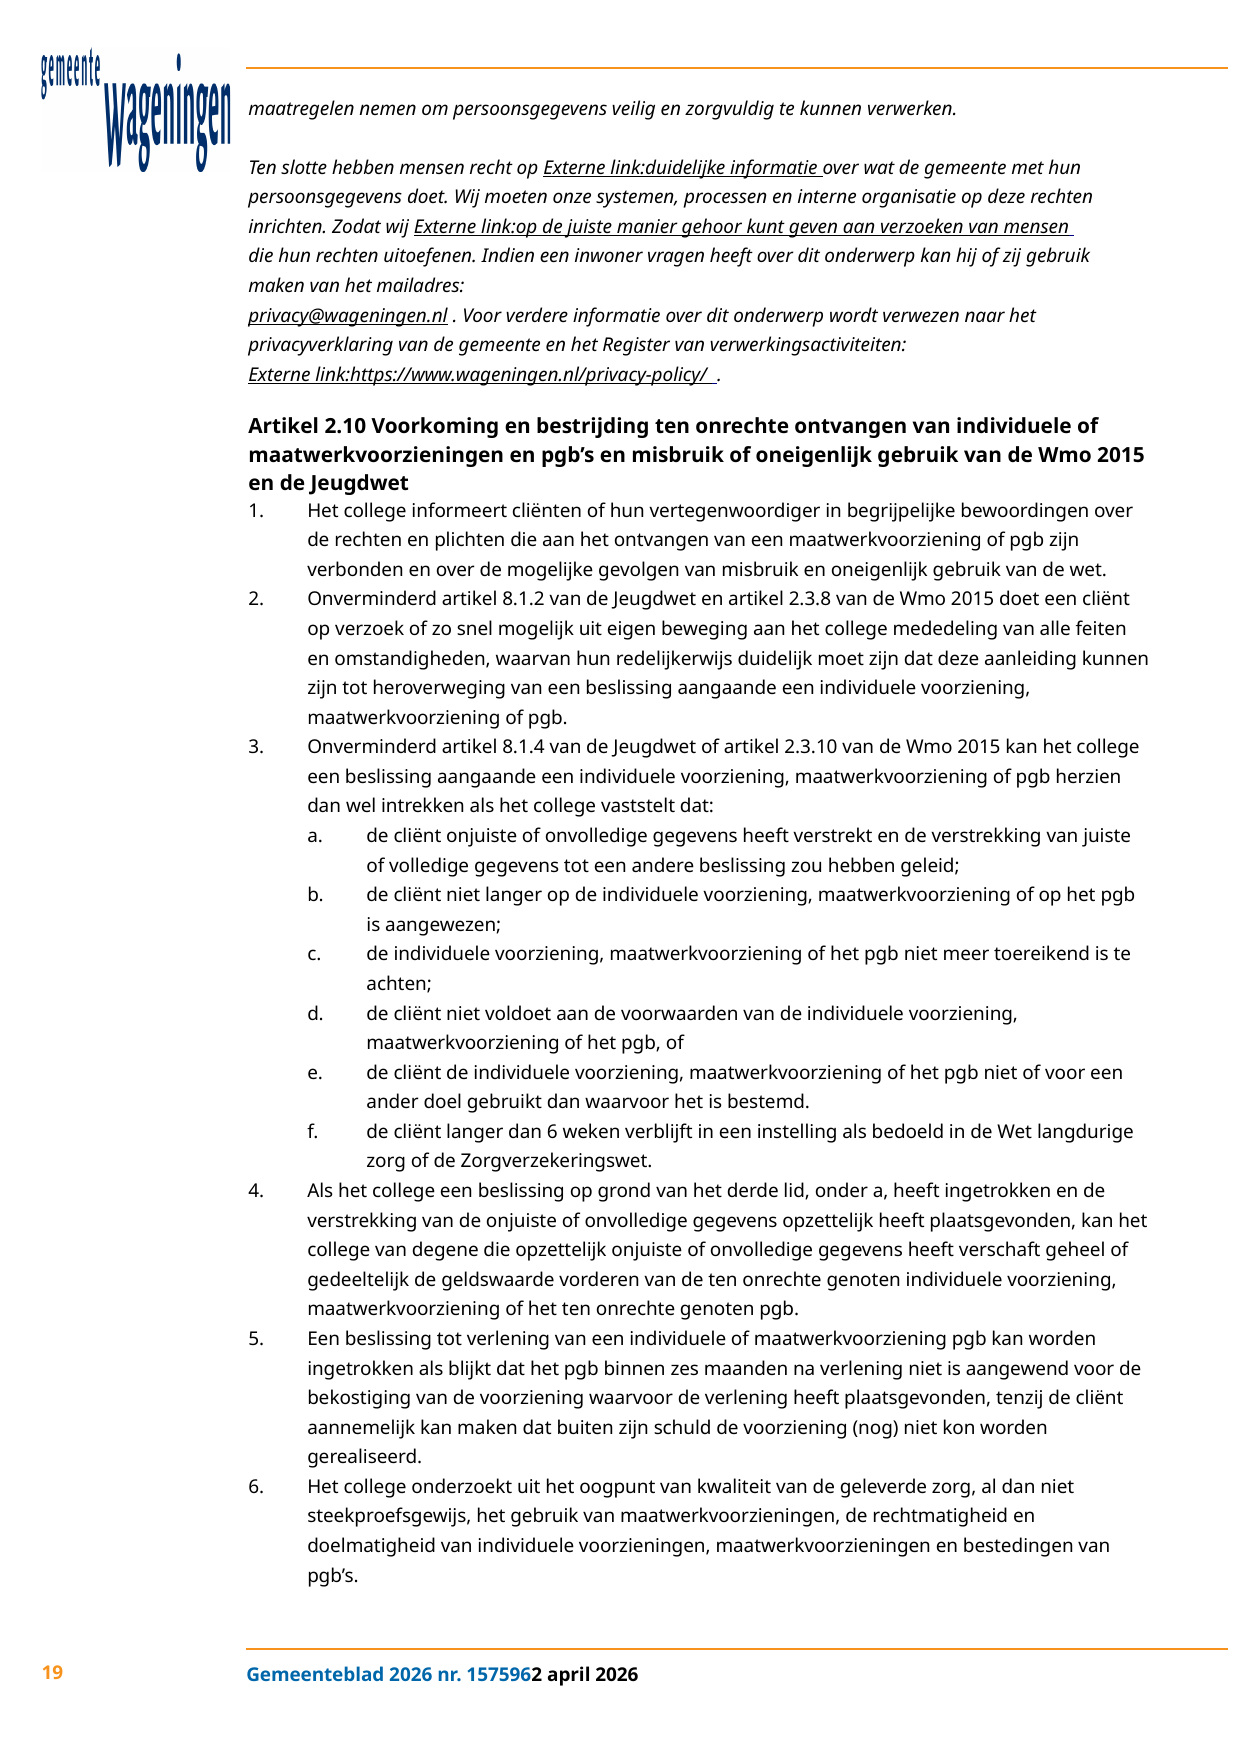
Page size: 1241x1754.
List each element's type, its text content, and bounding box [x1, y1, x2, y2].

list de cliënt niet langer op de individuele voorziening, maatwerkvoorziening of op het pgb is aangewezen; [307, 881, 1152, 937]
list Onverminderd artikel 8.1.2 van de Jeugdwet en artikel 2.3.8 van de Wmo 2015 doet een cliënt op verzoek of zo snel mogelijk uit eigen beweging aan het college mededeling van alle feiten en omstandigheden, waarvan hun redelijkerwijs duidelijk moet zijn dat deze aanleiding kunnen zijn tot heroverweging van een beslissing aangaande een individuele voorziening, maatwerkvoorziening of pgb. [248, 586, 1152, 729]
list de cliënt niet voldoet aan de voorwaarden van de individuele voorziening, maatwerkvoorziening of het pgb, of [307, 1000, 1152, 1055]
list Als het college een beslissing op grond van het derde lid, onder a, heeft ingetrokken en de verstrekking van de onjuiste of onvolledige gegevens opzettelijk heeft plaatsgevonden, kan het college van degene die opzettelijk onjuiste of onvolledige gegevens heeft verschaft geheel of gedeeltelijk de geldswaarde vorderen van de ten onrechte genoten individuele voorziening, maatwerkvoorziening of het ten onrechte genoten pgb. [248, 1177, 1152, 1321]
list Een beslissing tot verlening van een individuele of maatwerkvoorziening pgb kan worden ingetrokken als blijkt dat het pgb binnen zes maanden na verlening niet is aangewend voor de bekostiging van de voorziening waarvoor de verlening heeft plaatsgevonden, tenzij de cliënt aannemelijk kan maken dat buiten zijn schuld de voorziening (nog) niet kon worden gerealiseerd. [248, 1325, 1152, 1469]
list de cliënt langer dan 6 weken verblijft in een instelling als bedoeld in de Wet langdurige zorg of de Zorgverzekeringswet. [307, 1118, 1152, 1173]
text Ten slotte hebben mensen recht op Externe link:duidelijke informatie over wat de gemeente met hun persoonsgegevens doet. Wij moeten onze systemen, processen en interne organisatie op deze rechten inrichten. Zodat wij Externe link:op de juiste manier gehoor kunt geven aan verzoeken van mensen [248, 154, 1152, 239]
text die hun rechten uitoefenen. Indien een inwoner vragen heeft over dit onderwerp kan hij of zij gebruik maken van het mailadres: [248, 243, 1152, 298]
text privacy@wageningen.nl . Voor verdere informatie over dit onderwerp wordt verwezen naar het privacyverklaring van de gemeente en het Register van verwerkingsactiviteiten: Externe link:https://www.wageningen.nl/privacy-policy/ . [248, 302, 1152, 387]
picture [41, 47, 231, 172]
text Artikel 2.10 Voorkoming en bestrijding ten onrechte ontvangen van individuele of maatwerkvoorzieningen en pgb’s en misbruik of oneigenlijk gebruik van de Wmo 2015 en de Jeugdwet [248, 411, 1152, 497]
list Het college informeert cliënten of hun vertegenwoordiger in begrijpelijke bewoordingen over de rechten en plichten die aan het ontvangen van een maatwerkvoorziening of pgb zijn verbonden en over de mogelijke gevolgen van misbruik en oneigenlijk gebruik van de wet. [248, 497, 1152, 582]
list de cliënt de individuele voorziening, maatwerkvoorziening of het pgb niet of voor een ander doel gebruikt dan waarvoor het is bestemd. [307, 1059, 1152, 1114]
text maatregelen nemen om persoonsgegevens veilig en zorgvuldig te kunnen verwerken. [248, 95, 1152, 121]
list de cliënt onjuiste of onvolledige gegevens heeft verstrekt en de verstrekking van juiste of volledige gegevens tot een andere beslissing zou hebben geleid; [307, 822, 1152, 877]
list Het college onderzoekt uit het oogpunt van kwaliteit van de geleverde zorg, al dan niet steekproefsgewijs, het gebruik van maatwerkvoorzieningen, de rechtmatigheid en doelmatigheid van individuele voorzieningen, maatwerkvoorzieningen en bestedingen van pgb’s. [248, 1473, 1152, 1587]
list de individuele voorziening, maatwerkvoorziening of het pgb niet meer toereikend is te achten; [307, 941, 1152, 996]
list Onverminderd artikel 8.1.4 van de Jeugdwet of artikel 2.3.10 van de Wmo 2015 kan het college een beslissing aangaande een individuele voorziening, maatwerkvoorziening of pgb herzien dan wel intrekken als het college vaststelt dat: [248, 733, 1152, 818]
